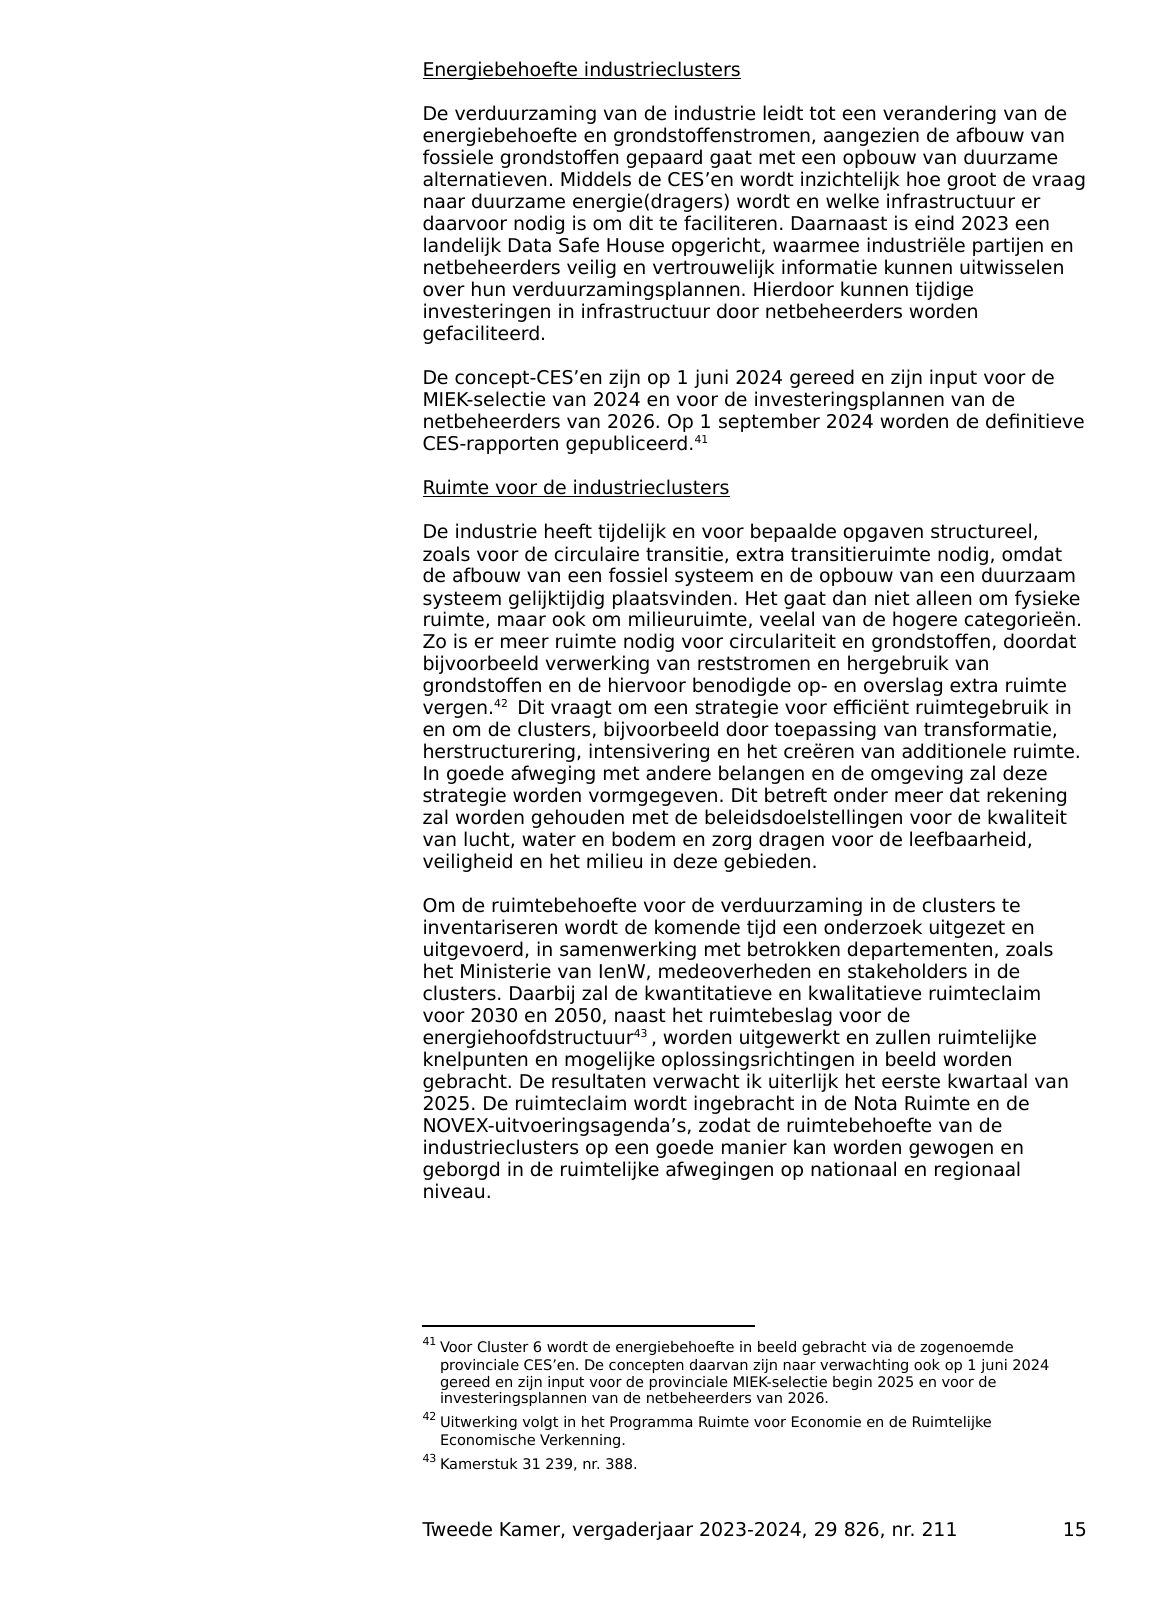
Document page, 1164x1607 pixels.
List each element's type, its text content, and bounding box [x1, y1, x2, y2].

text De verduurzaming van de industrie leidt tot een verandering van de energiebehoefte en grondstoffenstromen, aangezien de afbouw van fossiele grondstoffen gepaard gaat met een opbouw van duurzame alternatieven. Middels de CES’en wordt inzichtelijk hoe groot de vraag naar duurzame energie(dragers) wordt en welke infrastructuur er daarvoor nodig is om dit te faciliteren. Daarnaast is eind 2023 een landelijk Data Safe House opgericht, waarmee industriële partijen en netbeheerders veilig en vertrouwelijk informatie kunnen uitwisselen over hun verduurzamingsplannen. Hierdoor kunnen tijdige investeringen in infrastructuur door netbeheerders worden gefaciliteerd. [422, 103, 1087, 345]
text Kamerstuk 31 239, nr. 388. [422, 1452, 1087, 1474]
text De industrie heeft tijdelijk en voor bepaalde opgaven structureel, zoals voor de circulaire transitie, extra transitieruimte nodig, omdat de afbouw van een fossiel systeem en de opbouw van een duurzaam systeem gelijktijdig plaatsvinden. Het gaat dan niet alleen om fysieke ruimte, maar ook om milieuruimte, veelal van de hogere categorieën. Zo is er meer ruimte nodig voor circulariteit en grondstoffen, doordat bijvoorbeeld verwerking van reststromen en hergebruik van grondstoffen en de hiervoor benodigde op- en overslag extra ruimte vergen. Dit vraagt om een strategie voor efficiënt ruimtegebruik in en om de clusters, bijvoorbeeld door toepassing van transformatie, herstructurering, intensivering en het creëren van additionele ruimte. In goede afweging met andere belangen en de omgeving zal deze strategie worden vormgegeven. Dit betreft onder meer dat rekening zal worden gehouden met de beleidsdoelstellingen voor de kwaliteit van lucht, water en bodem en zorg dragen voor de leefbaarheid, veiligheid en het milieu in deze gebieden. [422, 521, 1087, 873]
text Voor Cluster 6 wordt de energiebehoefte in beeld gebracht via de zogenoemde provinciale CES’en. De concepten daarvan zijn naar verwachting ook op 1 juni 2024 gereed en zijn input voor de provinciale MIEK-selectie begin 2025 en voor de investeringsplannen van de netbeheerders van 2026. [422, 1335, 1087, 1407]
text Om de ruimtebehoefte voor de verduurzaming in de clusters te inventariseren wordt de komende tijd een onderzoek uitgezet en uitgevoerd, in samenwerking met betrokken departementen, zoals het Ministerie van IenW, medeoverheden en stakeholders in de clusters. Daarbij zal de kwantitatieve en kwalitatieve ruimteclaim voor 2030 en 2050, naast het ruimtebeslag voor de energiehoofdstructuur, worden uitgewerkt en zullen ruimtelijke knelpunten en mogelijke oplossingsrichtingen in beeld worden gebracht. De resultaten verwacht ik uiterlijk het eerste kwartaal van 2025. De ruimteclaim wordt ingebracht in de Nota Ruimte en de NOVEX-uitvoeringsagenda’s, zodat de ruimtebehoefte van de industrieclusters op een goede manier kan worden gewogen en geborgd in de ruimtelijke afwegingen op nationaal en regionaal niveau. [422, 895, 1087, 1203]
text De concept-CES’en zijn op 1 juni 2024 gereed en zijn input voor de MIEK-selectie van 2024 en voor de investeringsplannen van de netbeheerders van 2026. Op 1 september 2024 worden de definitieve CES-rapporten gepubliceerd. [422, 367, 1087, 455]
subtitle Ruimte voor de industrieclusters [422, 477, 1087, 499]
text Uitwerking volgt in het Programma Ruimte voor Economie en de Ruimtelijke Economische Verkenning. [422, 1410, 1087, 1449]
subtitle Energiebehoefte industrieclusters [422, 59, 1087, 81]
